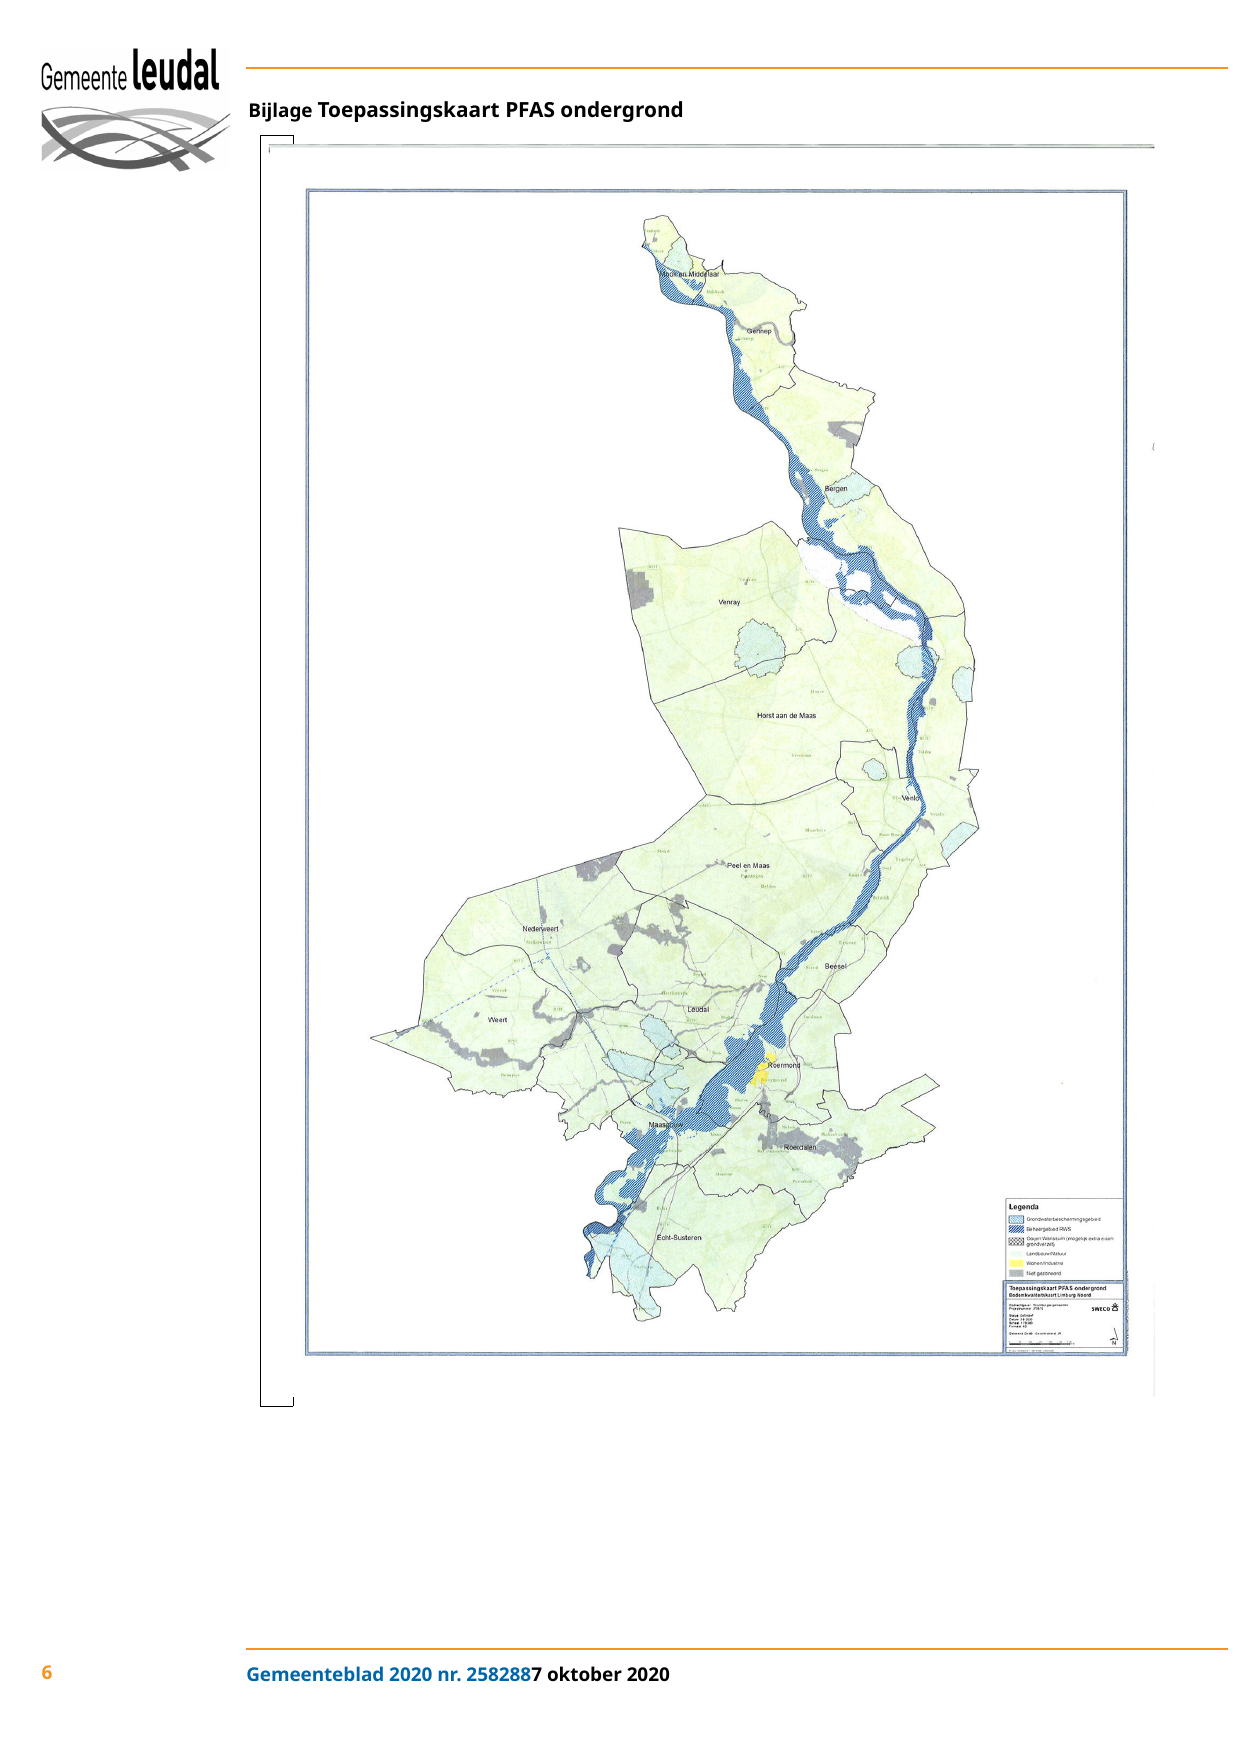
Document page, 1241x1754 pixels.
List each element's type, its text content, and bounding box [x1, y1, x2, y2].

text Bijlage Toepassingskaart PFAS ondergrond [248, 95, 1152, 123]
picture [268, 144, 1155, 1397]
picture [41, 47, 231, 172]
